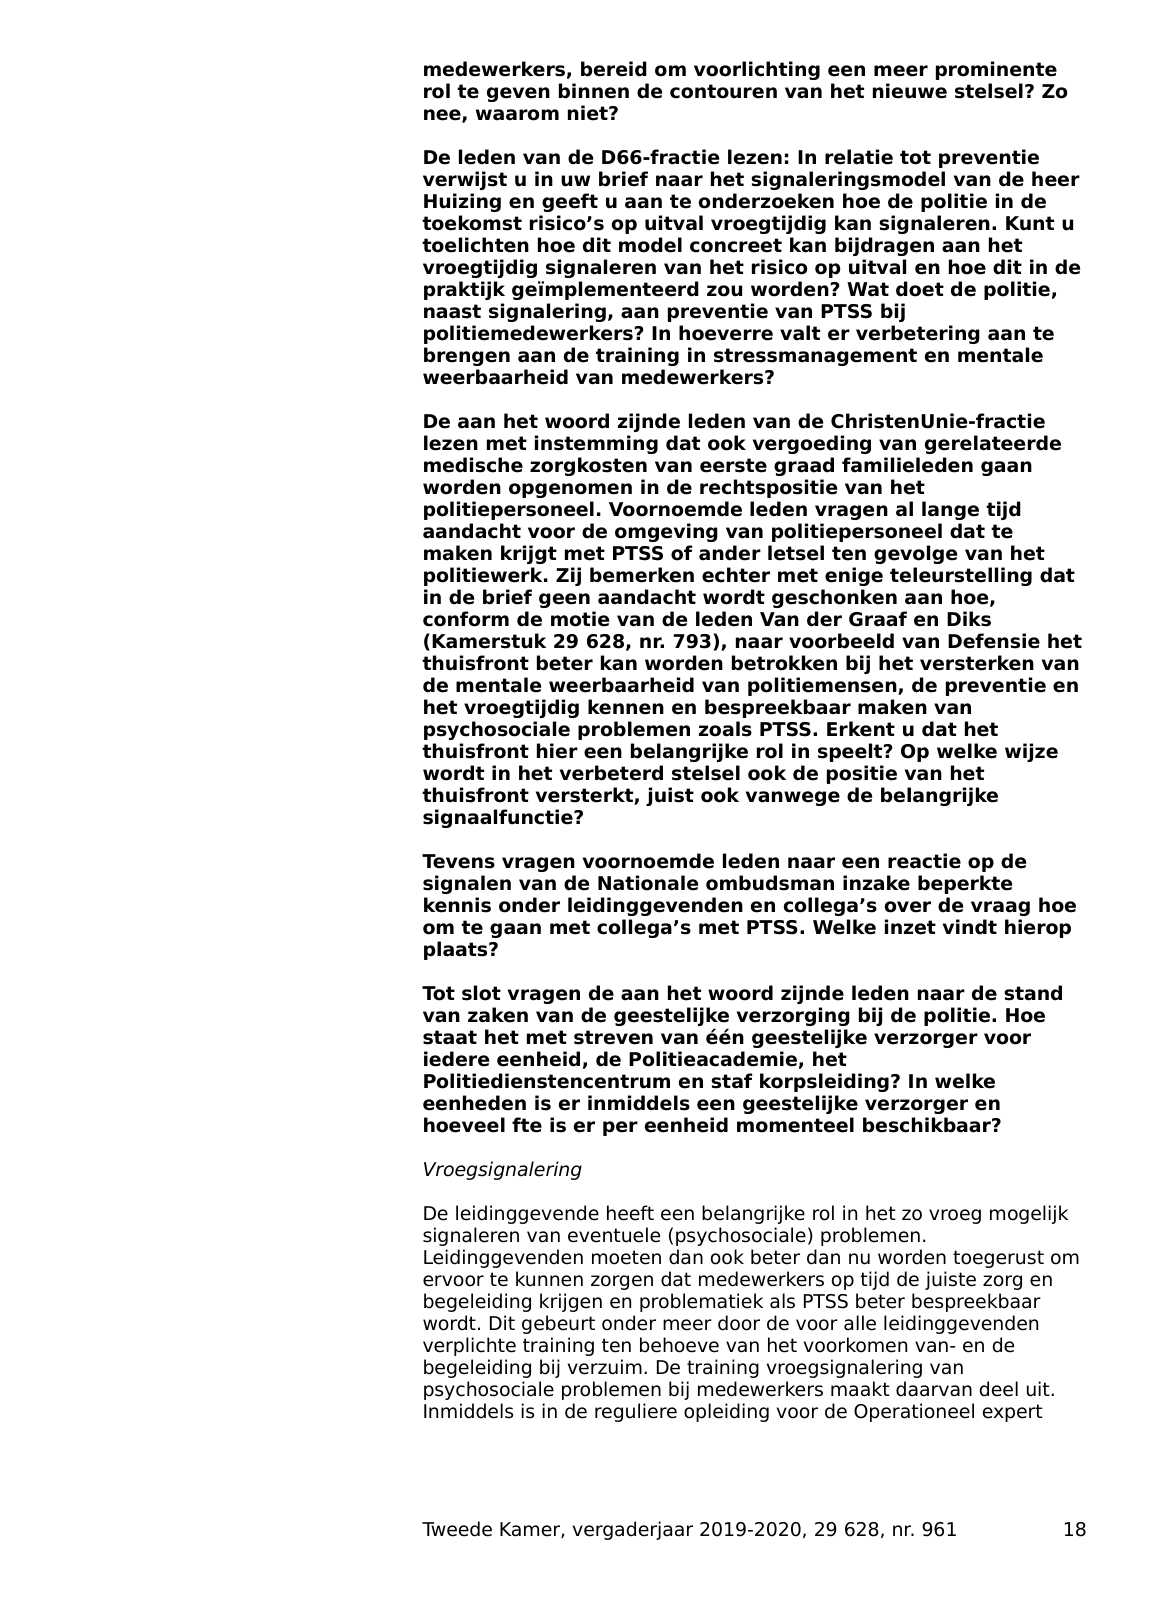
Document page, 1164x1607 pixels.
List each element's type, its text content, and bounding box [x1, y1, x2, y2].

text De aan het woord zijnde leden van de ChristenUnie-fractie lezen met instemming dat ook vergoeding van gerelateerde medische zorgkosten van eerste graad familieleden gaan worden opgenomen in de rechtspositie van het politiepersoneel. Voornoemde leden vragen al lange tijd aandacht voor de omgeving van politiepersoneel dat te maken krijgt met PTSS of ander letsel ten gevolge van het politiewerk. Zij bemerken echter met enige teleurstelling dat in de brief geen aandacht wordt geschonken aan hoe, conform de motie van de leden Van der Graaf en Diks (Kamerstuk 29 628, nr. 793), naar voorbeeld van Defensie het thuisfront beter kan worden betrokken bij het versterken van de mentale weerbaarheid van politiemensen, de preventie en het vroegtijdig kennen en bespreekbaar maken van psychosociale problemen zoals PTSS. Erkent u dat het thuisfront hier een belangrijke rol in speelt? Op welke wijze wordt in het verbeterd stelsel ook de positie van het thuisfront versterkt, juist ook vanwege de belangrijke signaalfunctie? [422, 411, 1087, 829]
text Tot slot vragen de aan het woord zijnde leden naar de stand van zaken van de geestelijke verzorging bij de politie. Hoe staat het met streven van één geestelijke verzorger voor iedere eenheid, de Politieacademie, het Politiedienstencentrum en staf korpsleiding? In welke eenheden is er inmiddels een geestelijke verzorger en hoeveel fte is er per eenheid momenteel beschikbaar? [422, 983, 1087, 1137]
text De leden van de D66-fractie lezen: In relatie tot preventie verwijst u in uw brief naar het signaleringsmodel van de heer Huizing en geeft u aan te onderzoeken hoe de politie in de toekomst risico’s op uitval vroegtijdig kan signaleren. Kunt u toelichten hoe dit model concreet kan bijdragen aan het vroegtijdig signaleren van het risico op uitval en hoe dit in de praktijk geïmplementeerd zou worden? Wat doet de politie, naast signalering, aan preventie van PTSS bij politiemedewerkers? In hoeverre valt er verbetering aan te brengen aan de training in stressmanagement en mentale weerbaarheid van medewerkers? [422, 147, 1087, 389]
subtitle Vroegsignalering [422, 1159, 1087, 1181]
text medewerkers, bereid om voorlichting een meer prominente rol te geven binnen de contouren van het nieuwe stelsel? Zo nee, waarom niet? [422, 59, 1087, 125]
text De leidinggevende heeft een belangrijke rol in het zo vroeg mogelijk signaleren van eventuele (psychosociale) problemen. Leidinggevenden moeten dan ook beter dan nu worden toegerust om ervoor te kunnen zorgen dat medewerkers op tijd de juiste zorg en begeleiding krijgen en problematiek als PTSS beter bespreekbaar wordt. Dit gebeurt onder meer door de voor alle leidinggevenden verplichte training ten behoeve van het voorkomen van- en de begeleiding bij verzuim. De training vroegsignalering van psychosociale problemen bij medewerkers maakt daarvan deel uit. Inmiddels is in de reguliere opleiding voor de Operationeel expert [422, 1203, 1087, 1423]
text Tevens vragen voornoemde leden naar een reactie op de signalen van de Nationale ombudsman inzake beperkte kennis onder leidinggevenden en collega’s over de vraag hoe om te gaan met collega’s met PTSS. Welke inzet vindt hierop plaats? [422, 851, 1087, 961]
